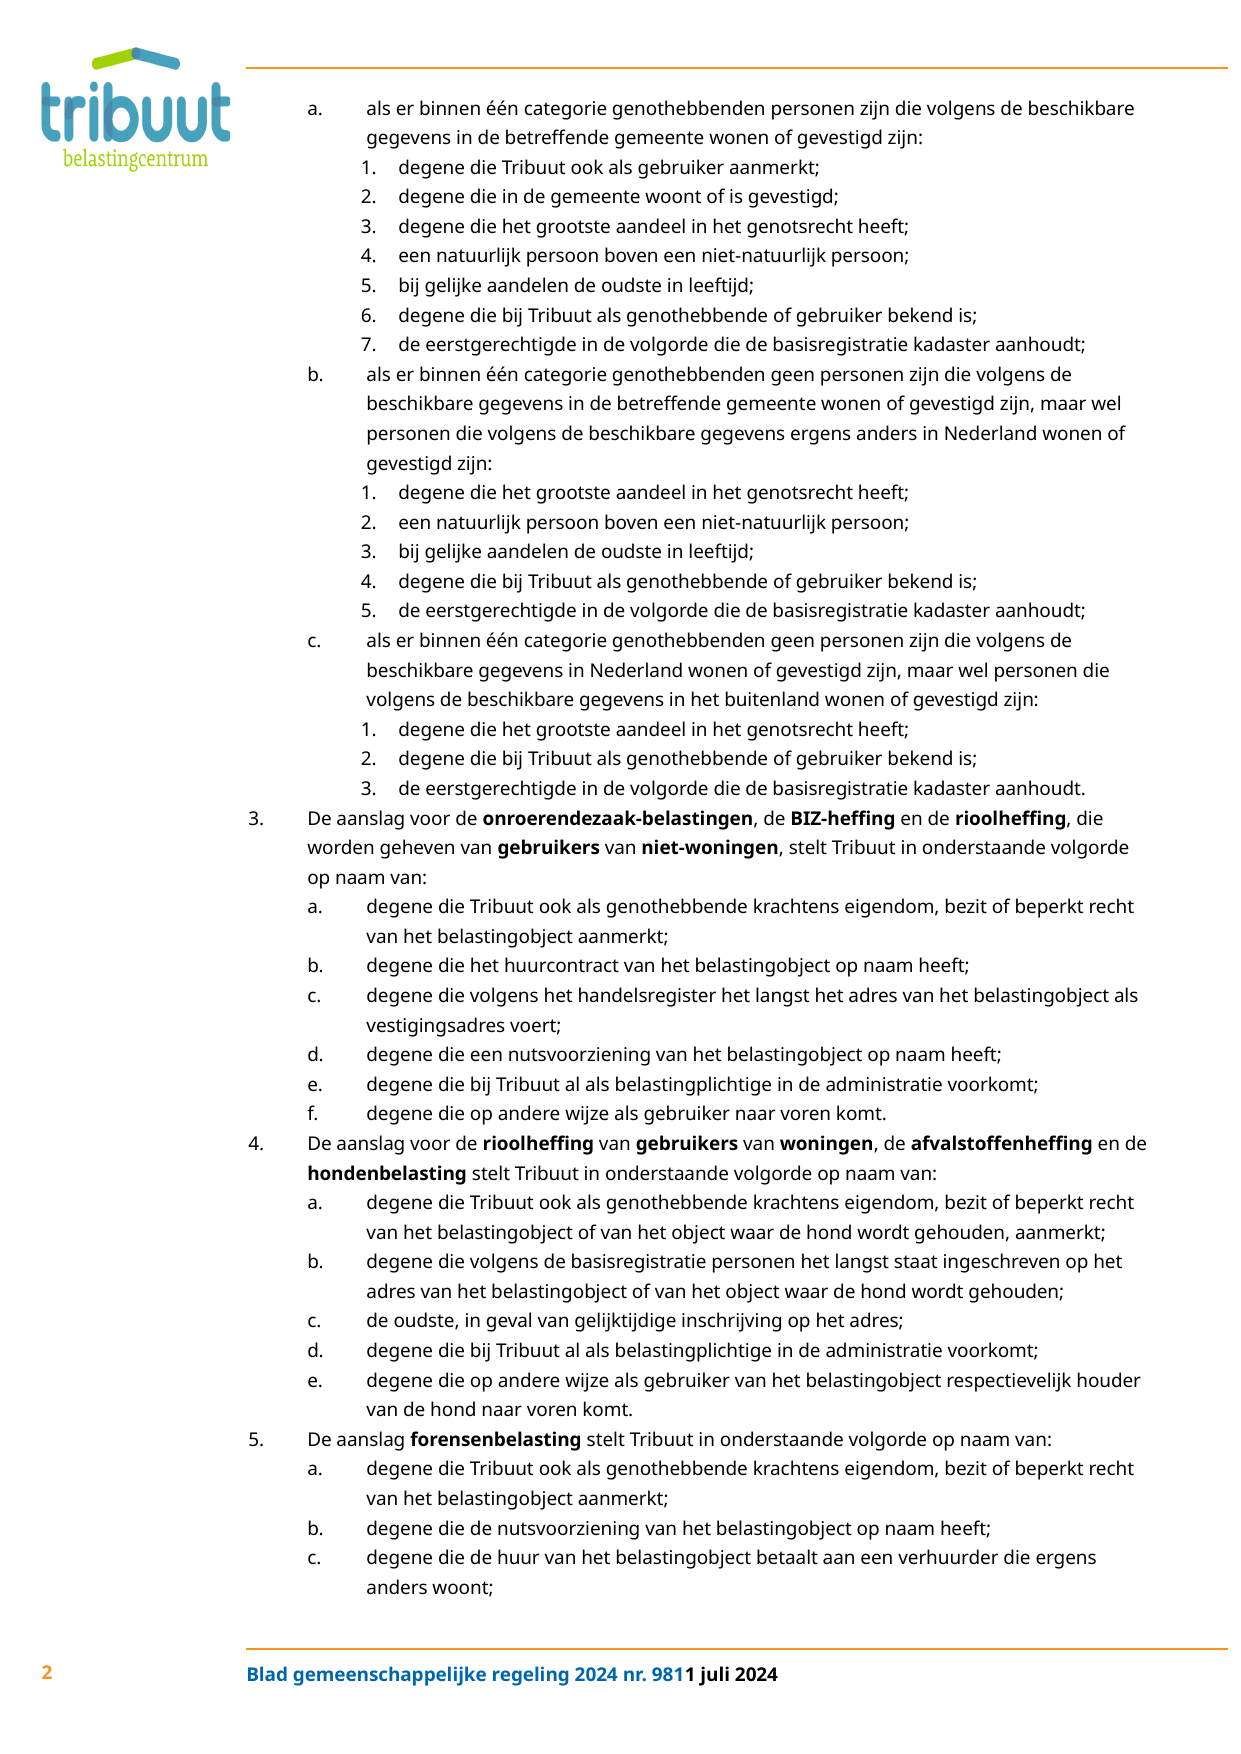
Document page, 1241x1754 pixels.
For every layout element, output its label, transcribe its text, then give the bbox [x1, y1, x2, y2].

list degene die bij Tribuut als genothebbende of gebruiker bekend is; [361, 746, 1152, 771]
list degene die de huur van het belastingobject betaalt aan een verhuurder die ergens anders woont; [307, 1544, 1152, 1600]
list degene die het huurcontract van het belastingobject op naam heeft; [307, 953, 1152, 978]
list degene die het grootste aandeel in het genotsrecht heeft; [361, 213, 1152, 239]
list degene die de nutsvoorziening van het belastingobject op naam heeft; [307, 1515, 1152, 1541]
list degene die bij Tribuut al als belastingplichtige in de administratie voorkomt; [307, 1071, 1152, 1097]
list als er binnen één categorie genothebbenden geen personen zijn die volgens de beschikbare gegevens in de betreffende gemeente wonen of gevestigd zijn, maar wel personen die volgens de beschikbare gegevens ergens anders in Nederland wonen of gevestigd zijn: [307, 361, 1152, 476]
list als er binnen één categorie genothebbenden geen personen zijn die volgens de beschikbare gegevens in Nederland wonen of gevestigd zijn, maar wel personen die volgens de beschikbare gegevens in het buitenland wonen of gevestigd zijn: [307, 627, 1152, 712]
list een natuurlijk persoon boven een niet-natuurlijk persoon; [361, 509, 1152, 535]
list de eerstgerechtigde in de volgorde die de basisregistratie kadaster aanhoudt; [361, 598, 1152, 623]
list bij gelijke aandelen de oudste in leeftijd; [361, 538, 1152, 564]
list degene die Tribuut ook als genothebbende krachtens eigendom, bezit of beperkt recht van het belastingobject aanmerkt; [307, 893, 1152, 949]
list bij gelijke aandelen de oudste in leeftijd; [361, 272, 1152, 298]
list als er binnen één categorie genothebbenden personen zijn die volgens de beschikbare gegevens in de betreffende gemeente wonen of gevestigd zijn: [307, 95, 1152, 150]
list degene die een nutsvoorziening van het belastingobject op naam heeft; [307, 1041, 1152, 1067]
list degene die bij Tribuut als genothebbende of gebruiker bekend is; [361, 302, 1152, 328]
list degene die bij Tribuut als genothebbende of gebruiker bekend is; [361, 568, 1152, 594]
list degene die het grootste aandeel in het genotsrecht heeft; [361, 716, 1152, 742]
list De aanslag voor de rioolheffing van gebruikers van woningen, de afvalstoffenheffing en de hondenbelasting stelt Tribuut in onderstaande volgorde op naam van: [248, 1130, 1152, 1186]
list de oudste, in geval van gelijktijdige inschrijving op het adres; [307, 1308, 1152, 1333]
list de eerstgerechtigde in de volgorde die de basisregistratie kadaster aanhoudt. [361, 775, 1152, 801]
list degene die Tribuut ook als genothebbende krachtens eigendom, bezit of beperkt recht van het belastingobject of van het object waar de hond wordt gehouden, aanmerkt; [307, 1189, 1152, 1245]
list degene die op andere wijze als gebruiker van het belastingobject respectievelijk houder van de hond naar voren komt. [307, 1367, 1152, 1422]
list een natuurlijk persoon boven een niet-natuurlijk persoon; [361, 243, 1152, 268]
list degene die bij Tribuut al als belastingplichtige in de administratie voorkomt; [307, 1337, 1152, 1363]
picture [41, 47, 231, 172]
list de eerstgerechtigde in de volgorde die de basisregistratie kadaster aanhoudt; [361, 331, 1152, 357]
list De aanslag voor de onroerendezaak-belastingen, de BIZ-heffing en de rioolheffing, die worden geheven van gebruikers van niet-woningen, stelt Tribuut in onderstaande volgorde op naam van: [248, 805, 1152, 890]
list degene die volgens het handelsregister het langst het adres van het belastingobject als vestigingsadres voert; [307, 982, 1152, 1038]
list degene die Tribuut ook als gebruiker aanmerkt; [361, 154, 1152, 180]
list degene die op andere wijze als gebruiker naar voren komt. [307, 1101, 1152, 1126]
list De aanslag forensenbelasting stelt Tribuut in onderstaande volgorde op naam van: [248, 1426, 1152, 1452]
list degene die in de gemeente woont of is gevestigd; [361, 183, 1152, 209]
list degene die volgens de basisregistratie personen het langst staat ingeschreven op het adres van het belastingobject of van het object waar de hond wordt gehouden; [307, 1248, 1152, 1304]
list degene die Tribuut ook als genothebbende krachtens eigendom, bezit of beperkt recht van het belastingobject aanmerkt; [307, 1456, 1152, 1511]
list degene die het grootste aandeel in het genotsrecht heeft; [361, 479, 1152, 505]
